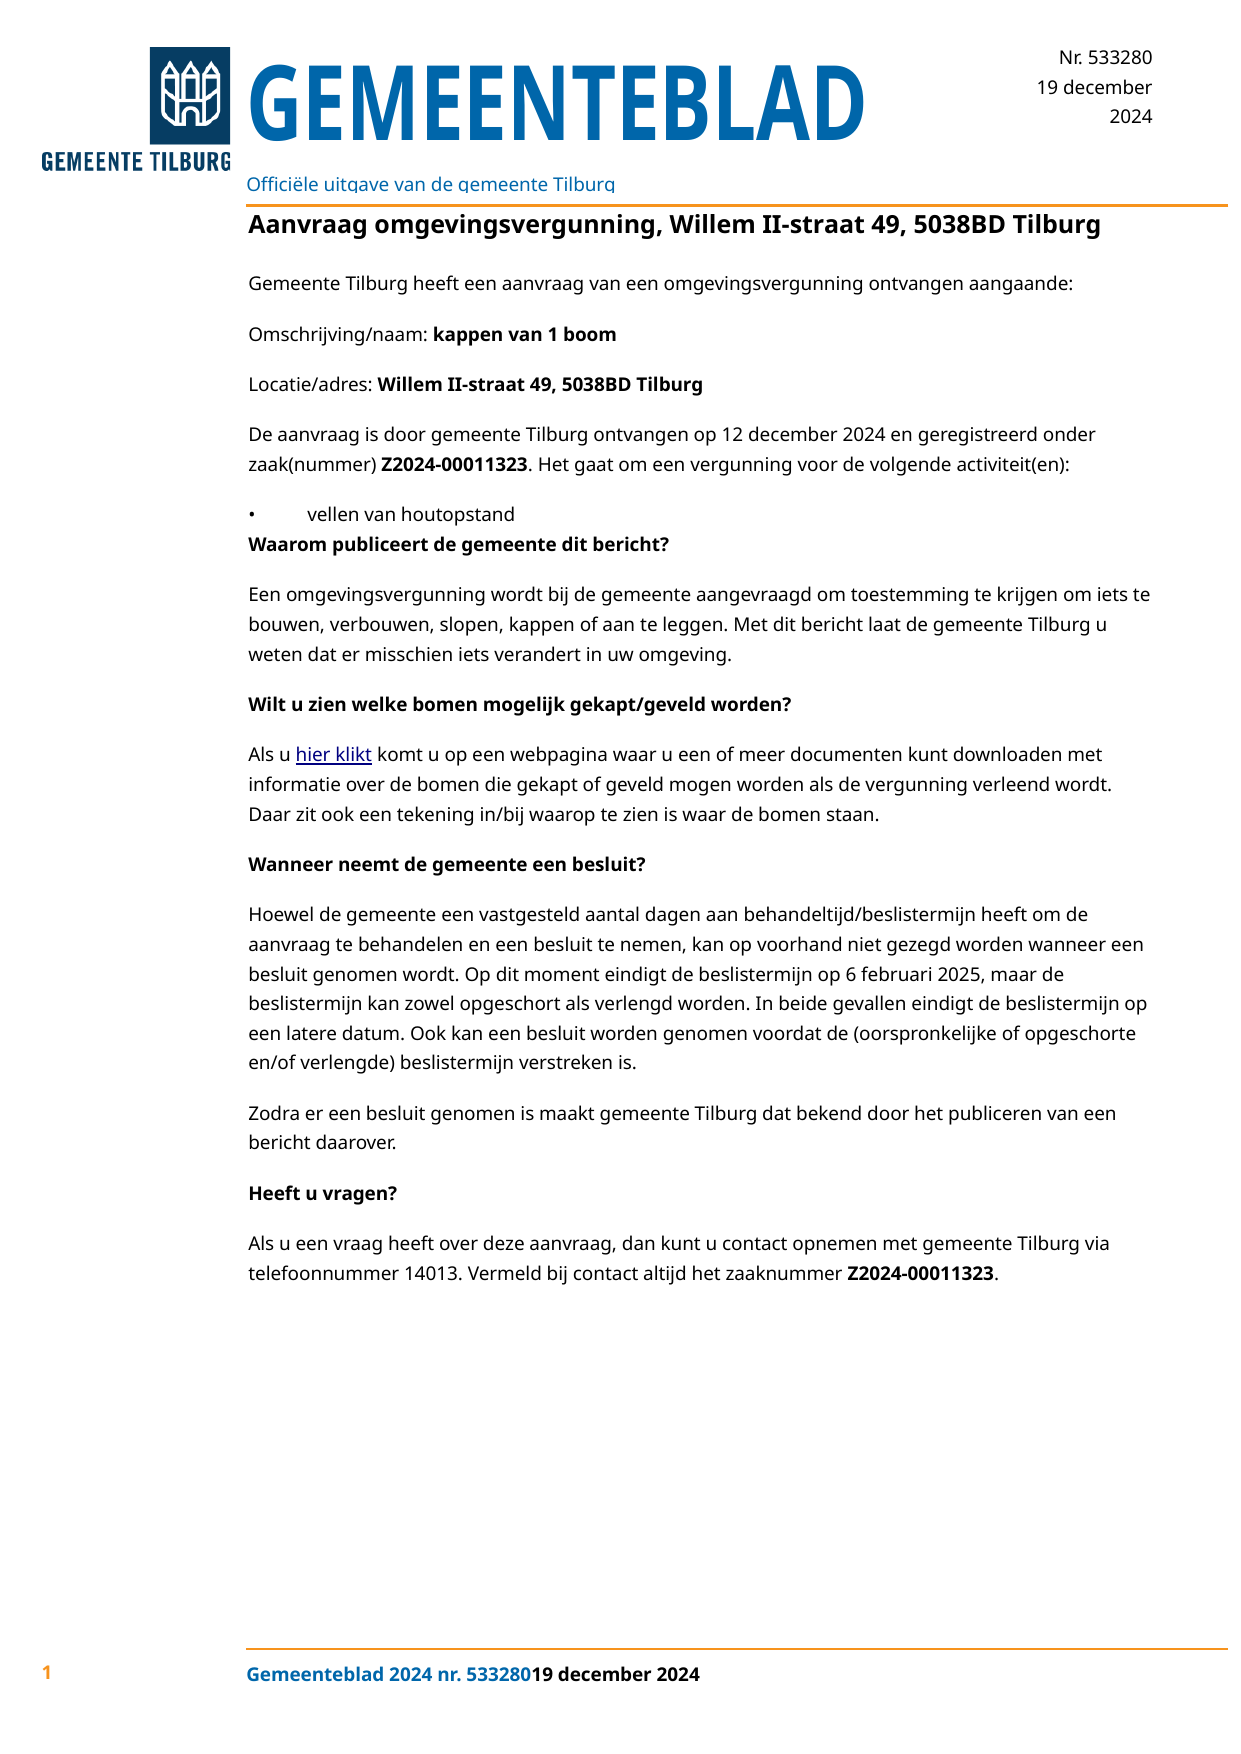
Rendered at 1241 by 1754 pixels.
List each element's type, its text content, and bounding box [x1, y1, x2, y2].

text Waarom publiceert de gemeente dit bericht? [248, 531, 1152, 557]
text Zodra er een besluit genomen is maakt gemeente Tilburg dat bekend door het publiceren van een bericht daarover. [248, 1100, 1152, 1155]
text De aanvraag is door gemeente Tilburg ontvangen op 12 december 2024 en geregistreerd onder zaak(nummer) Z2024-00011323. Het gaat om een vergunning voor de volgende activiteit(en): [248, 422, 1152, 477]
picture [41, 47, 231, 172]
text Wilt u zien welke bomen mogelijk gekapt/geveld worden? [248, 691, 1152, 717]
text Een omgevingsvergunning wordt bij de gemeente aangevraagd om toestemming te krijgen om iets te bouwen, verbouwen, slopen, kappen of aan te leggen. Met dit bericht laat de gemeente Tilburg u weten dat er misschien iets verandert in uw omgeving. [248, 582, 1152, 666]
text Hoewel de gemeente een vastgesteld aantal dagen aan behandeltijd/beslistermijn heeft om de aanvraag te behandelen en een besluit te nemen, kan op voorhand niet gezegd worden wanneer een besluit genomen wordt. Op dit moment eindigt de beslistermijn op 6 februari 2025, maar de beslistermijn kan zowel opgeschort als verlengd worden. In beide gevallen eindigt de beslistermijn op een latere datum. Ook kan een besluit worden genomen voordat de (oorspronkelijke of opgeschorte en/of verlengde) beslistermijn verstreken is. [248, 902, 1152, 1075]
text Gemeente Tilburg heeft een aanvraag van een omgevingsvergunning ontvangen aangaande: [248, 270, 1152, 296]
text Als u een vraag heeft over deze aanvraag, dan kunt u contact opnemen met gemeente Tilburg via telefoonnummer 14013. Vermeld bij contact altijd het zaaknummer Z2024-00011323. [248, 1230, 1152, 1286]
text Locatie/adres: Willem II-straat 49, 5038BD Tilburg [248, 371, 1152, 397]
text Omschrijving/naam: kappen van 1 boom [248, 321, 1152, 346]
text Aanvraag omgevingsvergunning, Willem II-straat 49, 5038BD Tilburg [248, 207, 1152, 241]
list vellen van houtopstand [248, 502, 1152, 527]
text Als u hier klikt komt u op een webpagina waar u een of meer documenten kunt downloaden met informatie over de bomen die gekapt of geveld mogen worden als de vergunning verleend wordt. Daar zit ook een tekening in/bij waarop te zien is waar de bomen staan. [248, 742, 1152, 826]
text Heeft u vragen? [248, 1180, 1152, 1206]
text Wanneer neemt de gemeente een besluit? [248, 851, 1152, 877]
